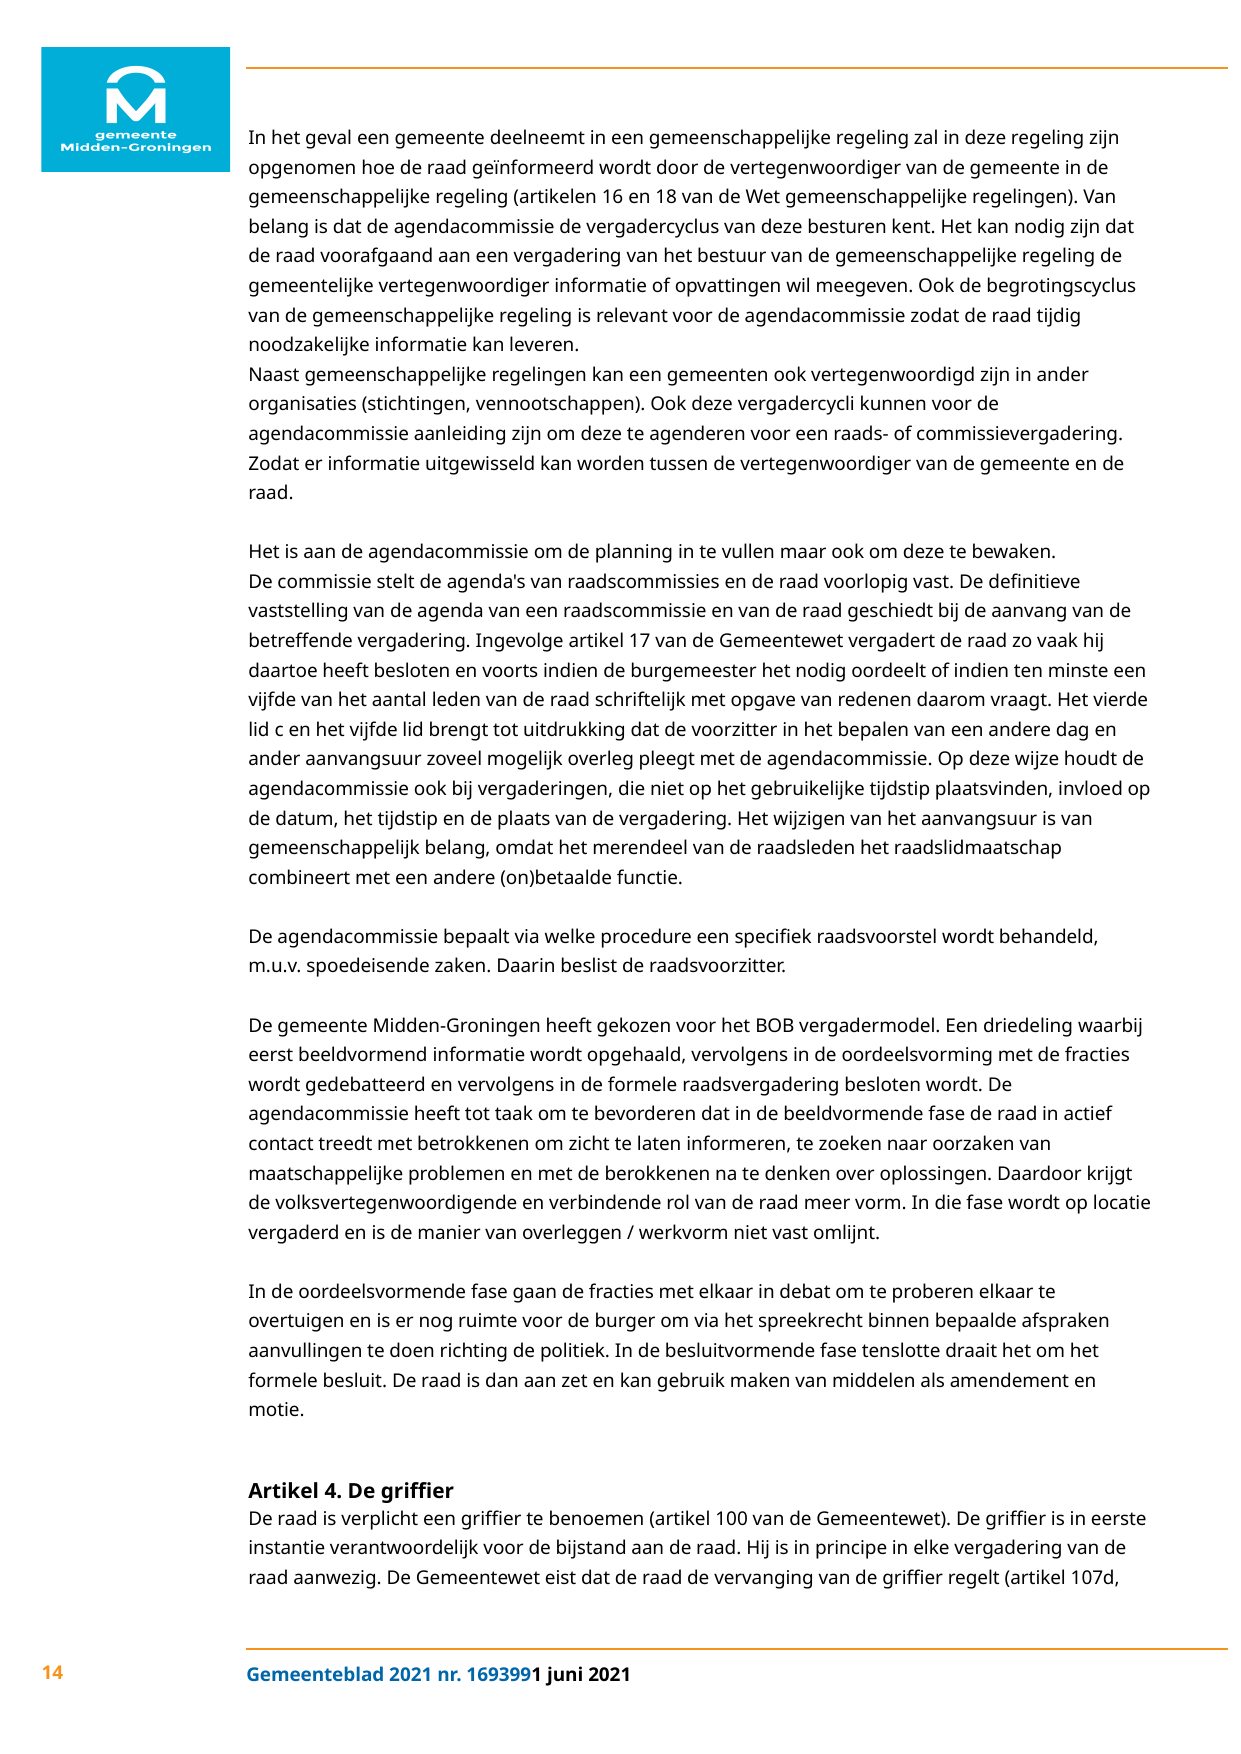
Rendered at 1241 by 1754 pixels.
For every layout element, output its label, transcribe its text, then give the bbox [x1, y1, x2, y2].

text In het geval een gemeente deelneemt in een gemeenschappelijke regeling zal in deze regeling zijn opgenomen hoe de raad geïnformeerd wordt door de vertegenwoordiger van de gemeente in de gemeenschappelijke regeling (artikelen 16 en 18 van de Wet gemeenschappelijke regelingen). Van belang is dat de agendacommissie de vergadercyclus van deze besturen kent. Het kan nodig zijn dat de raad voorafgaand aan een vergadering van het bestuur van de gemeenschappelijke regeling de gemeentelijke vertegenwoordiger informatie of opvattingen wil meegeven. Ook de begrotingscyclus van de gemeenschappelijke regeling is relevant voor de agendacommissie zodat de raad tijdig noodzakelijke informatie kan leveren. [248, 124, 1152, 357]
text Naast gemeenschappelijke regelingen kan een gemeenten ook vertegenwoordigd zijn in ander organisaties (stichtingen, vennootschappen). Ook deze vergadercycli kunnen voor de agendacommissie aanleiding zijn om deze te agenderen voor een raads- of commissievergadering. Zodat er informatie uitgewisseld kan worden tussen de vertegenwoordiger van de gemeente en de raad. [248, 361, 1152, 505]
text In de oordeelsvormende fase gaan de fracties met elkaar in debat om te proberen elkaar te overtuigen en is er nog ruimte voor de burger om via het spreekrecht binnen bepaalde afspraken aanvullingen te doen richting de politiek. In de besluitvormende fase tenslotte draait het om het formele besluit. De raad is dan aan zet en kan gebruik maken van middelen als amendement en motie. [248, 1278, 1152, 1422]
picture [108, 66, 164, 82]
text De agendacommissie bepaalt via welke procedure een specifiek raadsvoorstel wordt behandeld, m.u.v. spoedeisende zaken. Daarin beslist de raadsvoorzitter. [248, 923, 1152, 978]
text Het is aan de agendacommissie om de planning in te vullen maar ook om deze te bewaken. [248, 538, 1152, 564]
text De commissie stelt de agenda's van raadscommissies en de raad voorlopig vast. De definitieve vaststelling van de agenda van een raadscommissie en van de raad geschiedt bij de aanvang van de betreffende vergadering. Ingevolge artikel 17 van de Gemeentewet vergadert de raad zo vaak hij daartoe heeft besloten en voorts indien de burgemeester het nodig oordeelt of indien ten minste een vijfde van het aantal leden van de raad schriftelijk met opgave van redenen daarom vraagt. Het vierde lid c en het vijfde lid brengt tot uitdrukking dat de voorzitter in het bepalen van een andere dag en ander aanvangsuur zoveel mogelijk overleg pleegt met de agendacommissie. Op deze wijze houdt de agendacommissie ook bij vergaderingen, die niet op het gebruikelijke tijdstip plaatsvinden, invloed op de datum, het tijdstip en de plaats van de vergadering. Het wijzigen van het aanvangsuur is van gemeenschappelijk belang, omdat het merendeel van de raadsleden het raadslidmaatschap combineert met een andere (on)betaalde functie. [248, 568, 1152, 890]
text De raad is verplicht een griffier te benoemen (artikel 100 van de Gemeentewet). De griffier is in eerste instantie verantwoordelijk voor de bijstand aan de raad. Hij is in principe in elke vergadering van de raad aanwezig. De Gemeentewet eist dat de raad de vervanging van de griffier regelt (artikel 107d, [248, 1505, 1152, 1590]
text Artikel 4. De griffier [248, 1476, 1152, 1505]
picture [184, 146, 190, 153]
picture [107, 89, 165, 122]
text De gemeente Midden-Groningen heeft gekozen voor het BOB vergadermodel. Een driedeling waarbij eerst beeldvormend informatie wordt opgehaald, vervolgens in de oordeelsvorming met de fracties wordt gedebatteerd en vervolgens in de formele raadsvergadering besloten wordt. De agendacommissie heeft tot taak om te bevorderen dat in de beeldvormende fase de raad in actief contact treedt met betrokkenen om zicht te laten informeren, te zoeken naar oorzaken van maatschappelijke problemen en met de berokkenen na te denken over oplossingen. Daardoor krijgt de volksvertegenwoordigende en verbindende rol van de raad meer vorm. In die fase wordt op locatie vergaderd en is de manier van overleggen / werkvorm niet vast omlijnt. [248, 1012, 1152, 1245]
